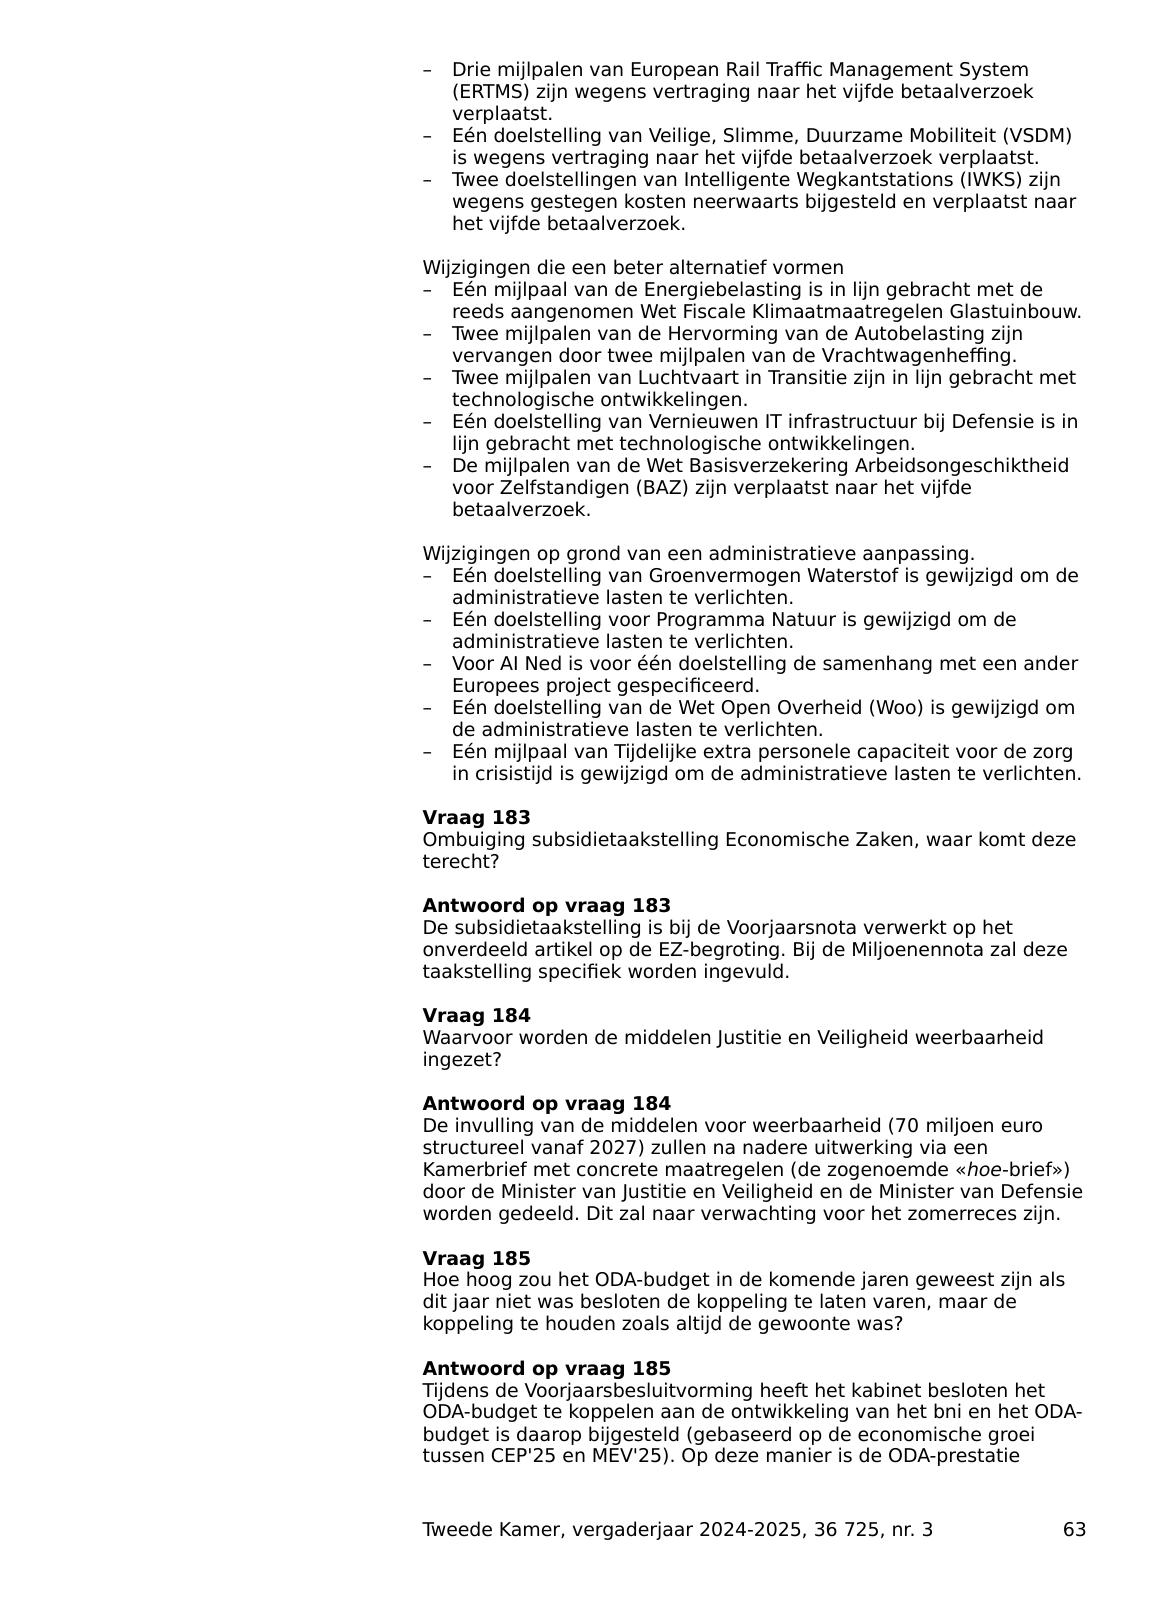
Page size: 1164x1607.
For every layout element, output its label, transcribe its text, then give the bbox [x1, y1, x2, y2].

text – Twee doelstellingen van Intelligente Wegkantstations (IWKS) zijn wegens gestegen kosten neerwaarts bijgesteld en verplaatst naar het vijfde betaalverzoek. [422, 169, 1087, 235]
text Tijdens de Voorjaarsbesluitvorming heeft het kabinet besloten het ODA-budget te koppelen aan de ontwikkeling van het bni en het ODA-budget is daarop bijgesteld (gebaseerd op de economische groei tussen CEP'25 en MEV'25). Op deze manier is de ODA-prestatie [422, 1379, 1087, 1467]
text Vraag 184 [422, 1005, 1087, 1027]
text De subsidietaakstelling is bij de Voorjaarsnota verwerkt op het onverdeeld artikel op de EZ-begroting. Bij de Miljoenennota zal deze taakstelling specifiek worden ingevuld. [422, 917, 1087, 983]
text – Drie mijlpalen van European Rail Traffic Management System (ERTMS) zijn wegens vertraging naar het vijfde betaalverzoek verplaatst. [422, 59, 1087, 125]
text Wijzigingen die een beter alternatief vormen [422, 257, 1087, 279]
text – Voor AI Ned is voor één doelstelling de samenhang met een ander Europees project gespecificeerd. [422, 653, 1087, 697]
text Hoe hoog zou het ODA-budget in de komende jaren geweest zijn als dit jaar niet was besloten de koppeling te laten varen, maar de koppeling te houden zoals altijd de gewoonte was? [422, 1269, 1087, 1335]
text – Eén doelstelling van Vernieuwen IT infrastructuur bij Defensie is in lijn gebracht met technologische ontwikkelingen. [422, 411, 1087, 455]
text – Twee mijlpalen van de Hervorming van de Autobelasting zijn vervangen door twee mijlpalen van de Vrachtwagenheffing. [422, 323, 1087, 367]
text – Eén mijlpaal van de Energiebelasting is in lijn gebracht met de reeds aangenomen Wet Fiscale Klimaatmaatregelen Glastuinbouw. [422, 279, 1087, 323]
text Antwoord op vraag 185 [422, 1357, 1087, 1379]
text Ombuiging subsidietaakstelling Economische Zaken, waar komt deze terecht? [422, 829, 1087, 873]
text Antwoord op vraag 183 [422, 895, 1087, 917]
text Wijzigingen op grond van een administratieve aanpassing. [422, 543, 1087, 565]
text – Eén mijlpaal van Tijdelijke extra personele capaciteit voor de zorg in crisistijd is gewijzigd om de administratieve lasten te verlichten. [422, 741, 1087, 785]
text Vraag 183 [422, 807, 1087, 829]
text Vraag 185 [422, 1247, 1087, 1269]
text Antwoord op vraag 184 [422, 1093, 1087, 1115]
text – Eén doelstelling van Veilige, Slimme, Duurzame Mobiliteit (VSDM) is wegens vertraging naar het vijfde betaalverzoek verplaatst. [422, 125, 1087, 169]
text – Eén doelstelling van de Wet Open Overheid (Woo) is gewijzigd om de administratieve lasten te verlichten. [422, 697, 1087, 741]
text – De mijlpalen van de Wet Basisverzekering Arbeidsongeschiktheid voor Zelfstandigen (BAZ) zijn verplaatst naar het vijfde betaalverzoek. [422, 455, 1087, 521]
text – Eén doelstelling van Groenvermogen Waterstof is gewijzigd om de administratieve lasten te verlichten. [422, 565, 1087, 609]
text – Twee mijlpalen van Luchtvaart in Transitie zijn in lijn gebracht met technologische ontwikkelingen. [422, 367, 1087, 411]
text De invulling van de middelen voor weerbaarheid (70 miljoen euro structureel vanaf 2027) zullen na nadere uitwerking via een Kamerbrief met concrete maatregelen (de zogenoemde «hoe-brief») door de Minister van Justitie en Veiligheid en de Minister van Defensie worden gedeeld. Dit zal naar verwachting voor het zomerreces zijn. [422, 1115, 1087, 1225]
text Waarvoor worden de middelen Justitie en Veiligheid weerbaarheid ingezet? [422, 1027, 1087, 1071]
text – Eén doelstelling voor Programma Natuur is gewijzigd om de administratieve lasten te verlichten. [422, 609, 1087, 653]
